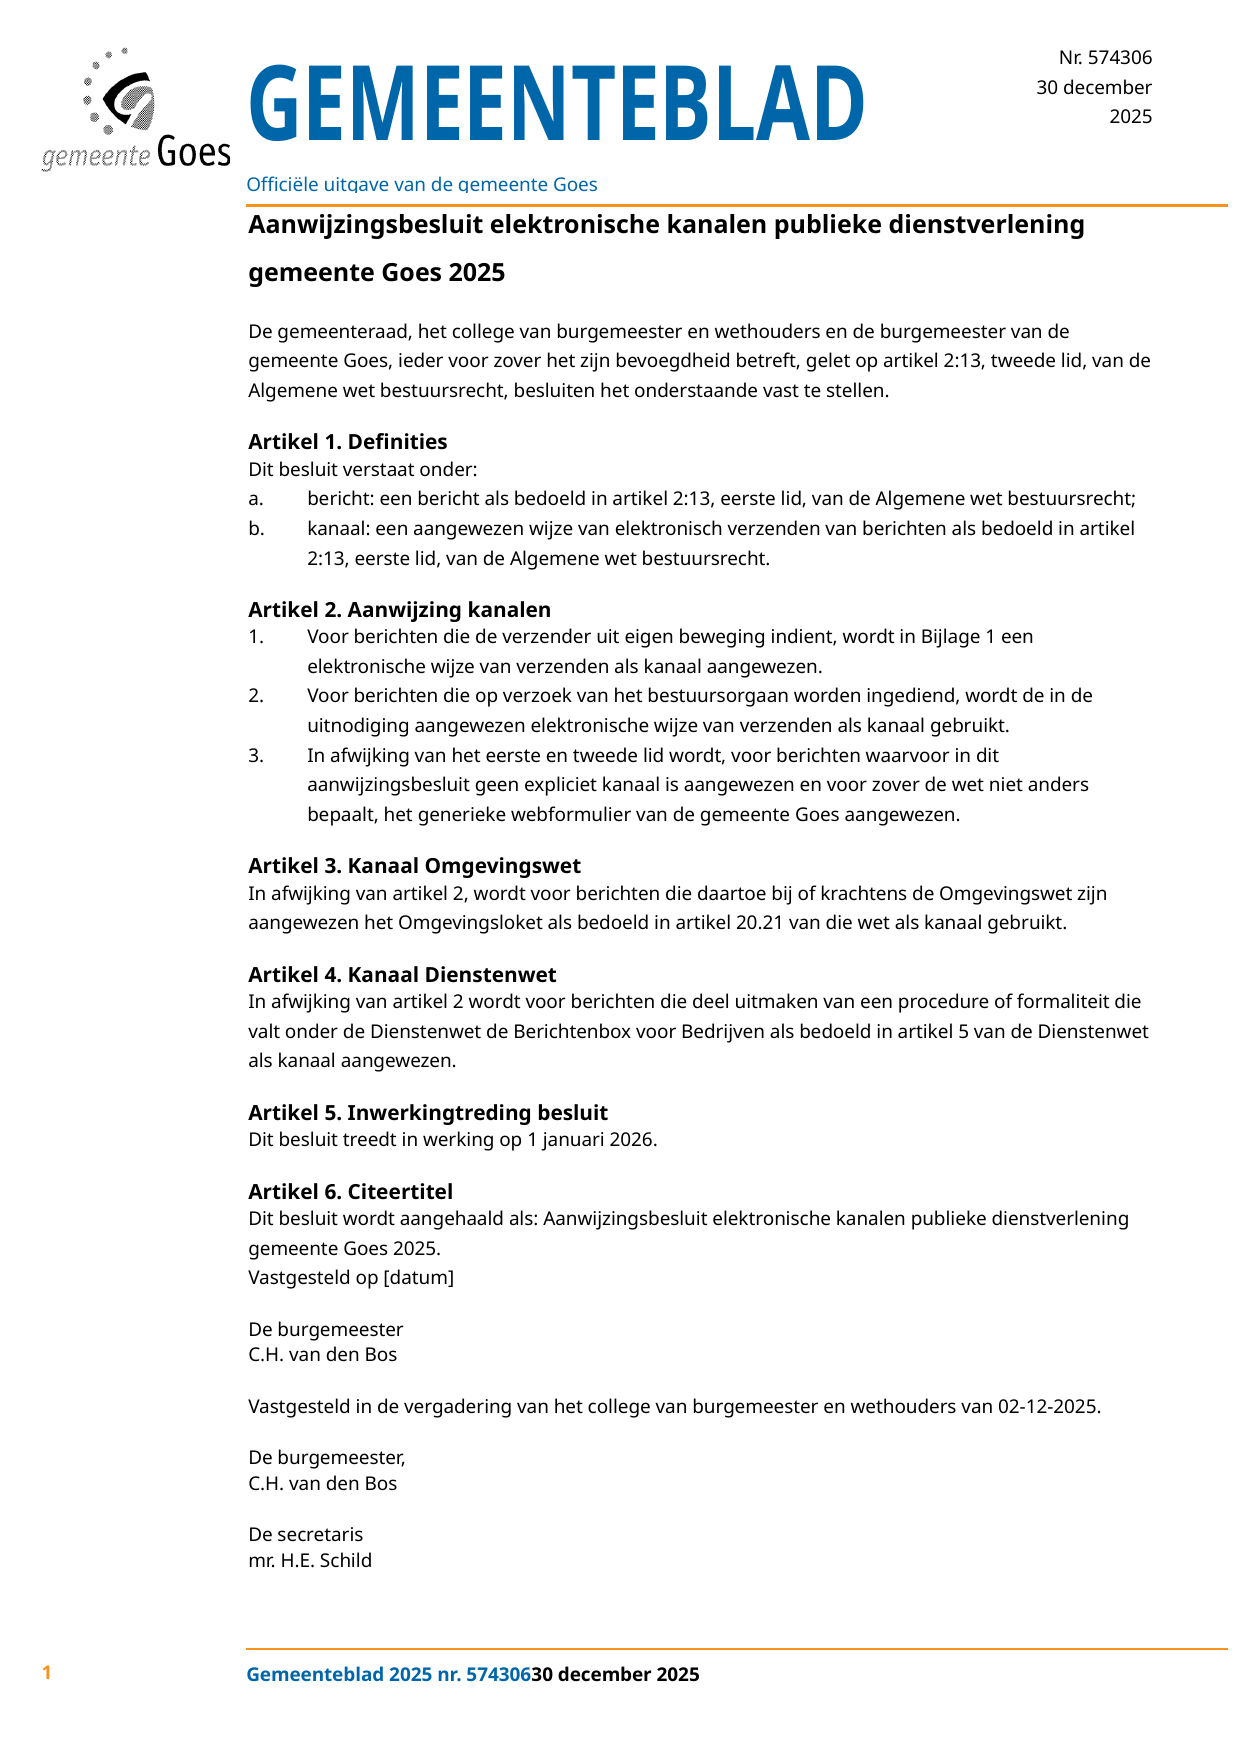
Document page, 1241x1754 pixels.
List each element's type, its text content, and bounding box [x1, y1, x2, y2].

text Aanwijzingsbesluit elektronische kanalen publieke dienstverlening gemeente Goes 2025 [248, 207, 1152, 288]
text Artikel 1. Definities [248, 427, 1152, 456]
text mr. H.E. Schild [248, 1547, 1152, 1573]
text De gemeenteraad, het college van burgemeester en wethouders en de burgemeester van de gemeente Goes, ieder voor zover het zijn bevoegdheid betreft, gelet op artikel 2:13, tweede lid, van de Algemene wet bestuursrecht, besluiten het onderstaande vast te stellen. [248, 318, 1152, 403]
text Artikel 2. Aanwijzing kanalen [248, 595, 1152, 623]
text Artikel 5. Inwerkingtreding besluit [248, 1098, 1152, 1126]
list Voor berichten die de verzender uit eigen beweging indient, wordt in Bijlage 1 een elektronische wijze van verzenden als kanaal aangewezen. [248, 623, 1152, 679]
text De burgemeester [248, 1316, 1152, 1342]
text C.H. van den Bos [248, 1470, 1152, 1496]
list kanaal: een aangewezen wijze van elektronisch verzenden van berichten als bedoeld in artikel 2:13, eerste lid, van de Algemene wet bestuursrecht. [248, 515, 1152, 570]
text De burgemeester, [248, 1444, 1152, 1470]
list Voor berichten die op verzoek van het bestuursorgaan worden ingediend, wordt de in de uitnodiging aangewezen elektronische wijze van verzenden als kanaal gebruikt. [248, 683, 1152, 738]
text Artikel 4. Kanaal Dienstenwet [248, 960, 1152, 988]
picture [41, 47, 231, 172]
text In afwijking van artikel 2 wordt voor berichten die deel uitmaken van een procedure of formaliteit die valt onder de Dienstenwet de Berichtenbox voor Bedrijven als bedoeld in artikel 5 van de Dienstenwet als kanaal aangewezen. [248, 988, 1152, 1073]
text Dit besluit treedt in werking op 1 januari 2026. [248, 1126, 1152, 1152]
text Artikel 6. Citeertitel [248, 1177, 1152, 1205]
list bericht: een bericht als bedoeld in artikel 2:13, eerste lid, van de Algemene wet bestuursrecht; [248, 486, 1152, 511]
text Dit besluit wordt aangehaald als: Aanwijzingsbesluit elektronische kanalen publieke dienstverlening gemeente Goes 2025. [248, 1205, 1152, 1261]
text C.H. van den Bos [248, 1342, 1152, 1367]
list In afwijking van het eerste en tweede lid wordt, voor berichten waarvoor in dit aanwijzingsbesluit geen expliciet kanaal is aangewezen en voor zover de wet niet anders bepaalt, het generieke webformulier van de gemeente Goes aangewezen. [248, 742, 1152, 827]
text Vastgesteld in de vergadering van het college van burgemeester en wethouders van 02-12-2025. [248, 1393, 1152, 1419]
text Artikel 3. Kanaal Omgevingswet [248, 851, 1152, 880]
text Dit besluit verstaat onder: [248, 456, 1152, 482]
text Vastgesteld op [datum] [248, 1264, 1152, 1290]
text De secretaris [248, 1522, 1152, 1547]
text In afwijking van artikel 2, wordt voor berichten die daartoe bij of krachtens de Omgevingswet zijn aangewezen het Omgevingsloket als bedoeld in artikel 20.21 van die wet als kanaal gebruikt. [248, 880, 1152, 935]
